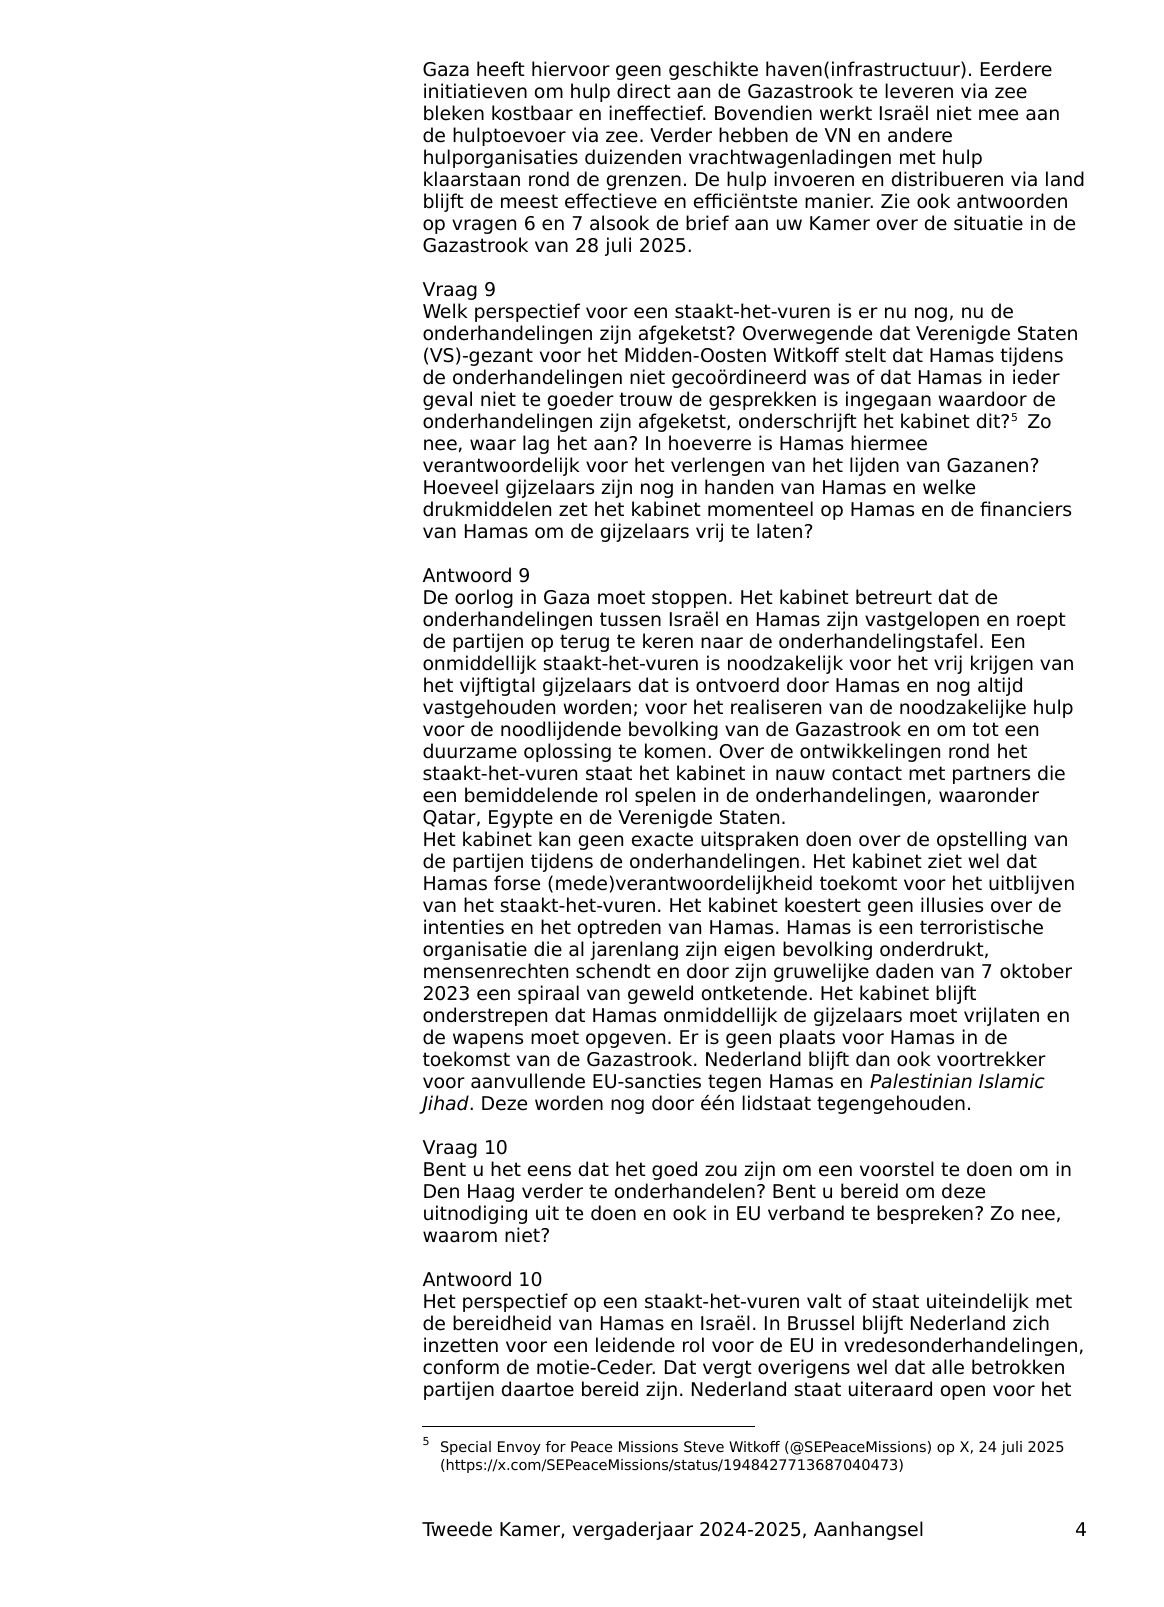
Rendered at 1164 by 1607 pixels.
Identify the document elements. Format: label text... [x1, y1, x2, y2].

text Vraag 10 [422, 1137, 1087, 1159]
text Gaza heeft hiervoor geen geschikte haven(infrastructuur). Eerdere initiatieven om hulp direct aan de Gazastrook te leveren via zee bleken kostbaar en ineffectief. Bovendien werkt Israël niet mee aan de hulptoevoer via zee. Verder hebben de VN en andere hulporganisaties duizenden vrachtwagenladingen met hulp klaarstaan rond de grenzen. De hulp invoeren en distribueren via land blijft de meest effectieve en efficiëntste manier. Zie ook antwoorden op vragen 6 en 7 alsook de brief aan uw Kamer over de situatie in de Gazastrook van 28 juli 2025. [422, 59, 1087, 257]
text Het kabinet kan geen exacte uitspraken doen over de opstelling van de partijen tijdens de onderhandelingen. Het kabinet ziet wel dat Hamas forse (mede)verantwoordelijkheid toekomt voor het uitblijven van het staakt-het-vuren. Het kabinet koestert geen illusies over de intenties en het optreden van Hamas. Hamas is een terroristische organisatie die al jarenlang zijn eigen bevolking onderdrukt, mensenrechten schendt en door zijn gruwelijke daden van 7 oktober 2023 een spiraal van geweld ontketende. Het kabinet blijft onderstrepen dat Hamas onmiddellijk de gijzelaars moet vrijlaten en de wapens moet opgeven. Er is geen plaats voor Hamas in de toekomst van de Gazastrook. Nederland blijft dan ook voortrekker voor aanvullende EU-sancties tegen Hamas en Palestinian Islamic Jihad. Deze worden nog door één lidstaat tegengehouden. [422, 829, 1087, 1114]
text Vraag 9 [422, 279, 1087, 301]
text Antwoord 10 [422, 1269, 1087, 1291]
text Special Envoy for Peace Missions Steve Witkoff (@SEPeaceMissions) op X, 24 juli 2025 (https://x.com/SEPeaceMissions/status/1948427713687040473) [422, 1435, 1087, 1474]
text Bent u het eens dat het goed zou zijn om een voorstel te doen om in Den Haag verder te onderhandelen? Bent u bereid om deze uitnodiging uit te doen en ook in EU verband te bespreken? Zo nee, waarom niet? [422, 1159, 1087, 1247]
text Het perspectief op een staakt-het-vuren valt of staat uiteindelijk met de bereidheid van Hamas en Israël. In Brussel blijft Nederland zich inzetten voor een leidende rol voor de EU in vredesonderhandelingen, conform de motie-Ceder. Dat vergt overigens wel dat alle betrokken partijen daartoe bereid zijn. Nederland staat uiteraard open voor het [422, 1291, 1087, 1401]
text Welk perspectief voor een staakt-het-vuren is er nu nog, nu de onderhandelingen zijn afgeketst? Overwegende dat Verenigde Staten (VS)-gezant voor het Midden-Oosten Witkoff stelt dat Hamas tijdens de onderhandelingen niet gecoördineerd was of dat Hamas in ieder geval niet te goeder trouw de gesprekken is ingegaan waardoor de onderhandelingen zijn afgeketst, onderschrijft het kabinet dit? Zo nee, waar lag het aan? In hoeverre is Hamas hiermee verantwoordelijk voor het verlengen van het lijden van Gazanen? Hoeveel gijzelaars zijn nog in handen van Hamas en welke drukmiddelen zet het kabinet momenteel op Hamas en de financiers van Hamas om de gijzelaars vrij te laten? [422, 301, 1087, 543]
text Antwoord 9 [422, 565, 1087, 587]
text De oorlog in Gaza moet stoppen. Het kabinet betreurt dat de onderhandelingen tussen Israël en Hamas zijn vastgelopen en roept de partijen op terug te keren naar de onderhandelingstafel. Een onmiddellijk staakt-het-vuren is noodzakelijk voor het vrij krijgen van het vijftigtal gijzelaars dat is ontvoerd door Hamas en nog altijd vastgehouden worden; voor het realiseren van de noodzakelijke hulp voor de noodlijdende bevolking van de Gazastrook en om tot een duurzame oplossing te komen. Over de ontwikkelingen rond het staakt-het-vuren staat het kabinet in nauw contact met partners die een bemiddelende rol spelen in de onderhandelingen, waaronder Qatar, Egypte en de Verenigde Staten. [422, 587, 1087, 829]
